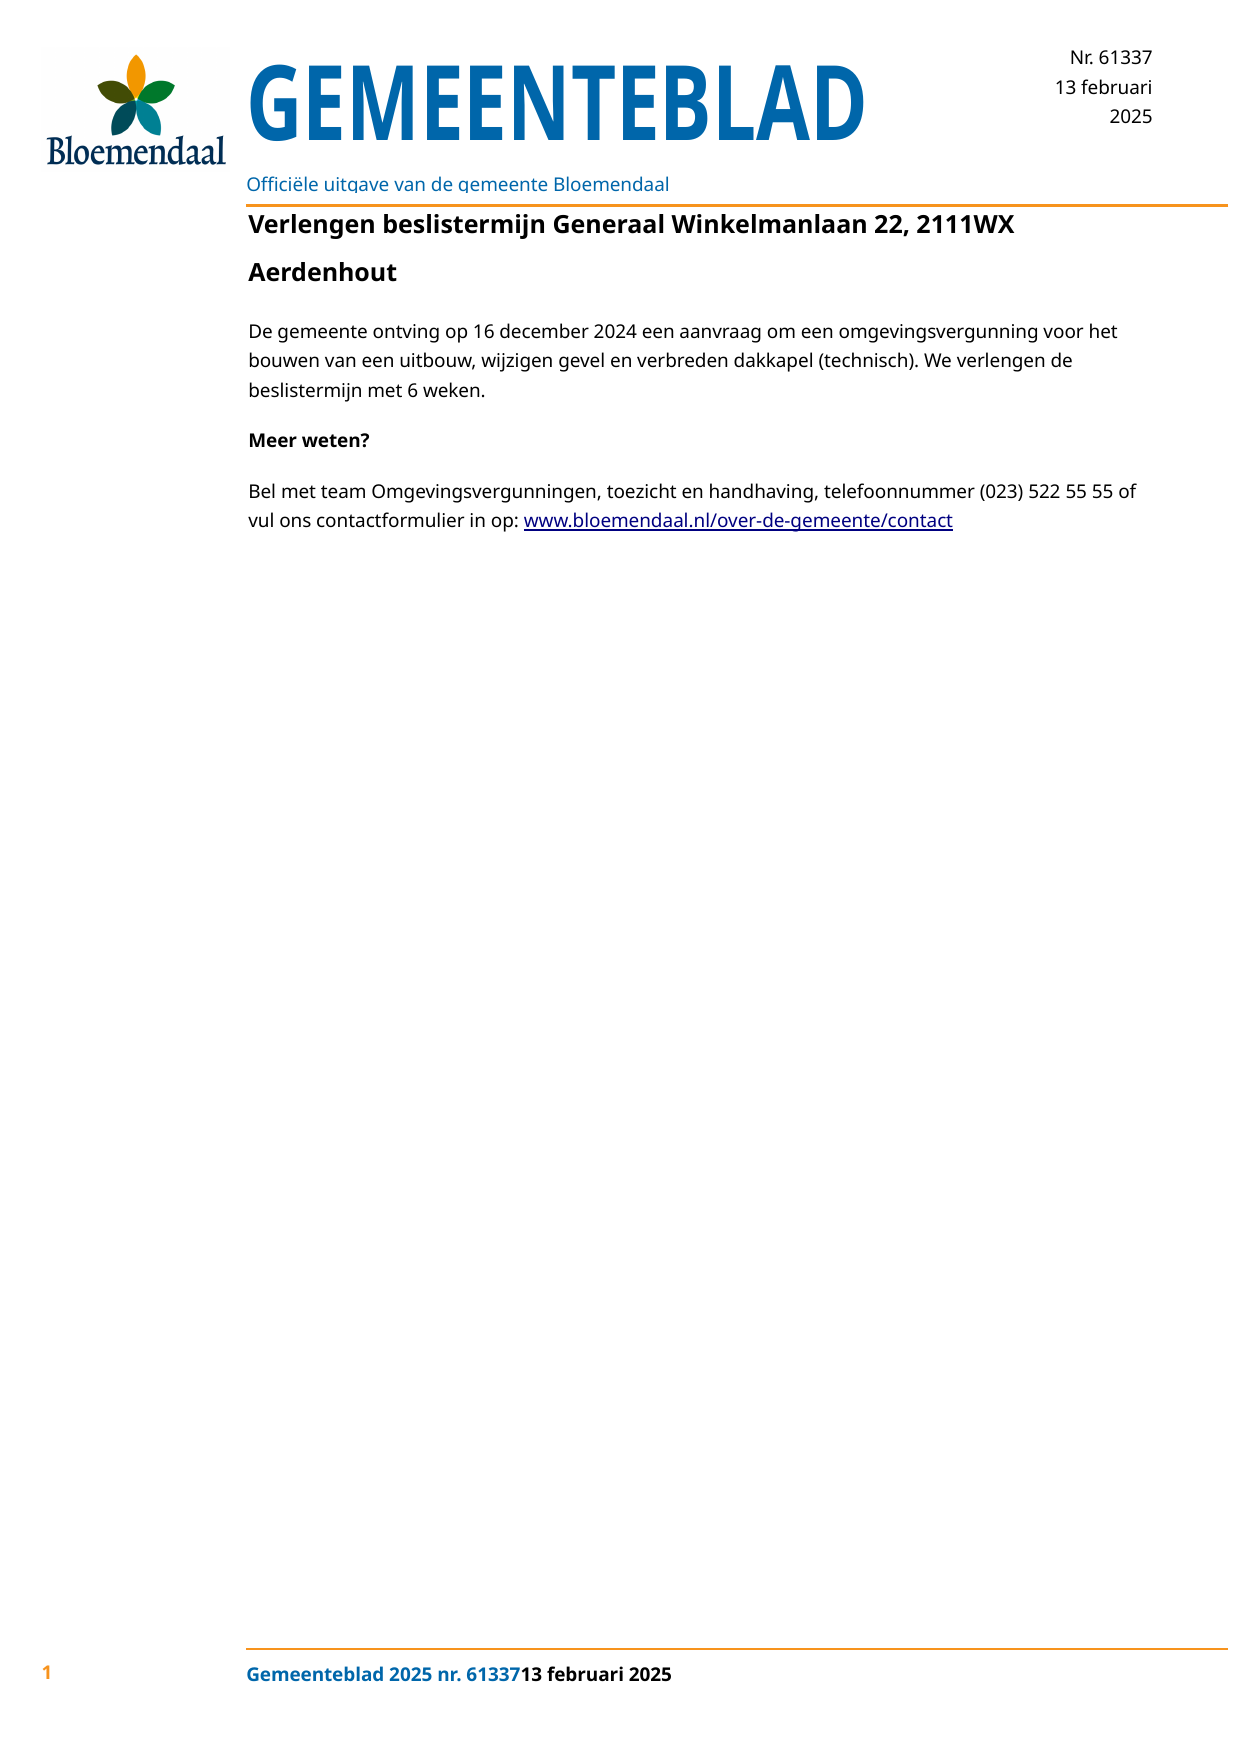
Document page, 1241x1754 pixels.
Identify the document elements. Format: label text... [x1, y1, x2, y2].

text Verlengen beslistermijn Generaal Winkelmanlaan 22, 2111WX Aerdenhout [248, 207, 1152, 288]
text De gemeente ontving op 16 december 2024 een aanvraag om een omgevingsvergunning voor het bouwen van een uitbouw, wijzigen gevel en verbreden dakkapel (technisch). We verlengen de beslistermijn met 6 weken. [248, 318, 1152, 403]
text Bel met team Omgevingsvergunningen, toezicht en handhaving, telefoonnummer (023) 522 55 55 of vul ons contactformulier in op: www.bloemendaal.nl/over-de-gemeente/contact [248, 478, 1152, 533]
text Meer weten? [248, 427, 1152, 453]
picture [41, 47, 231, 172]
